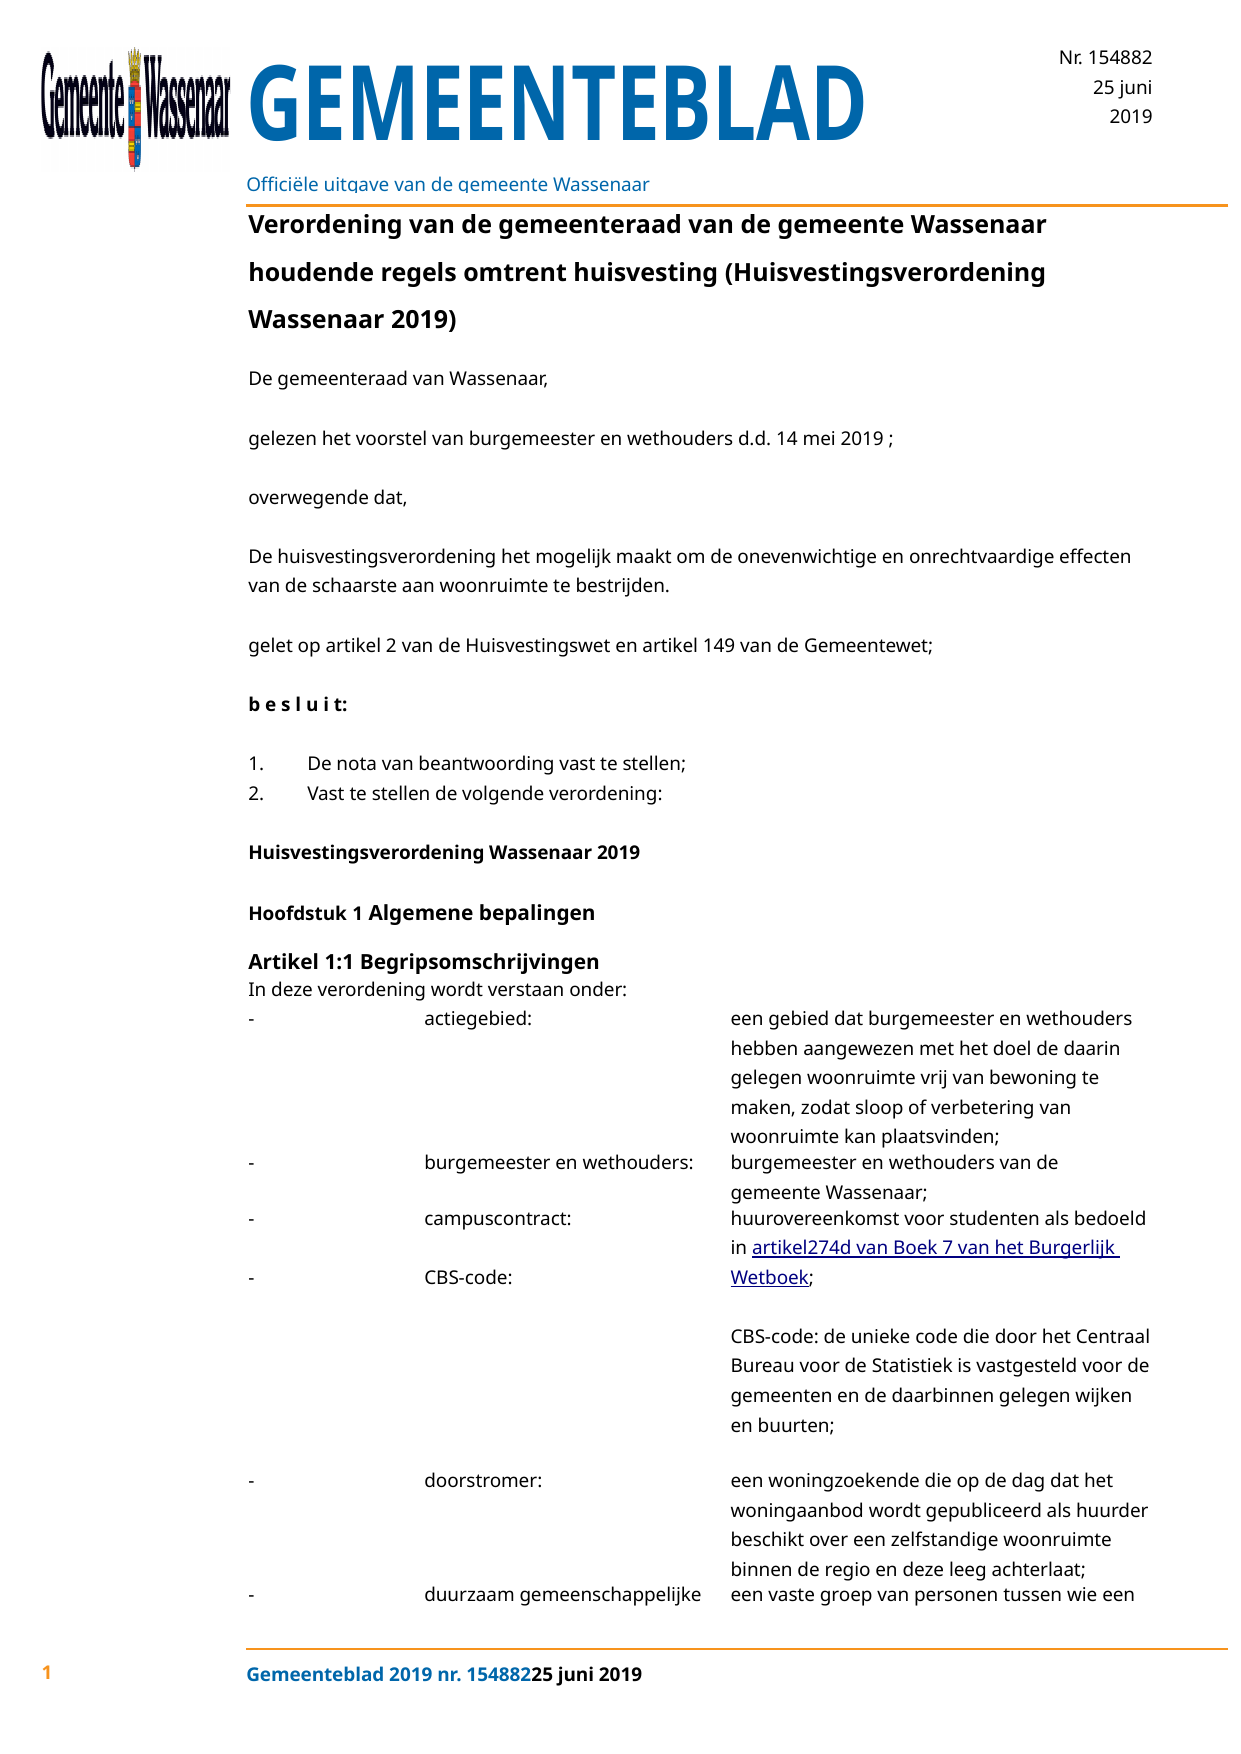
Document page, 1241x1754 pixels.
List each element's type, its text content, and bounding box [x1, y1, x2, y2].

text b e s l u i t: [248, 691, 1152, 717]
text Artikel 1:1 Begripsomschrijvingen [248, 947, 1152, 976]
text De gemeenteraad van Wassenaar, [248, 366, 1152, 391]
table_cell campuscontract: CBS-code: [424, 1205, 730, 1467]
table_cell - [248, 1150, 424, 1205]
list De nota van beantwoording vast te stellen; [248, 750, 1152, 776]
text Verordening van de gemeenteraad van de gemeente Wassenaar houdende regels omtrent huisvesting (Huisvestingsverordening Wassenaar 2019) [248, 207, 1152, 336]
text overwegende dat, [248, 484, 1152, 509]
text gelezen het voorstel van burgemeester en wethouders d.d. 14 mei 2019 ; [248, 425, 1152, 450]
table_cell huurovereenkomst voor studenten als bedoeld in artikel274d van Boek 7 van het Burgerlijk Wetboek; CBS-code: de unieke code die door het Centraal Bureau voor de Statistiek is vastgesteld voor de gemeenten en de daarbinnen gelegen wijken en buurten; [730, 1205, 1152, 1467]
table_cell burgemeester en wethouders: [424, 1150, 730, 1205]
list Vast te stellen de volgende verordening: [248, 780, 1152, 805]
text Hoofdstuk 1 Algemene bepalingen [248, 898, 1152, 926]
table_cell - [248, 1467, 424, 1582]
picture [41, 47, 231, 172]
table_header actiegebied: [424, 1005, 730, 1149]
table_cell duurzaam gemeenschappelijke [424, 1582, 730, 1607]
table_header - [248, 1005, 424, 1149]
table_cell doorstromer: [424, 1467, 730, 1582]
text gelet op artikel 2 van de Huisvestingswet en artikel 149 van de Gemeentewet; [248, 632, 1152, 657]
table_cell burgemeester en wethouders van de gemeente Wassenaar; [730, 1150, 1152, 1205]
table_header een gebied dat burgemeester en wethouders hebben aangewezen met het doel de daarin gelegen woonruimte vrij van bewoning te maken, zodat sloop of verbetering van woonruimte kan plaatsvinden; [730, 1005, 1152, 1149]
table_cell - - [248, 1205, 424, 1467]
table_cell een vaste groep van personen tussen wie een [730, 1582, 1152, 1607]
text Huisvestingsverordening Wassenaar 2019 [248, 839, 1152, 864]
text De huisvestingsverordening het mogelijk maakt om de onevenwichtige en onrechtvaardige effecten van de schaarste aan woonruimte te bestrijden. [248, 543, 1152, 598]
text In deze verordening wordt verstaan onder: [248, 976, 1152, 1001]
table_cell - [248, 1582, 424, 1607]
table_cell een woningzoekende die op de dag dat het woningaanbod wordt gepubliceerd als huurder beschikt over een zelfstandige woonruimte binnen de regio en deze leeg achterlaat; [730, 1467, 1152, 1582]
